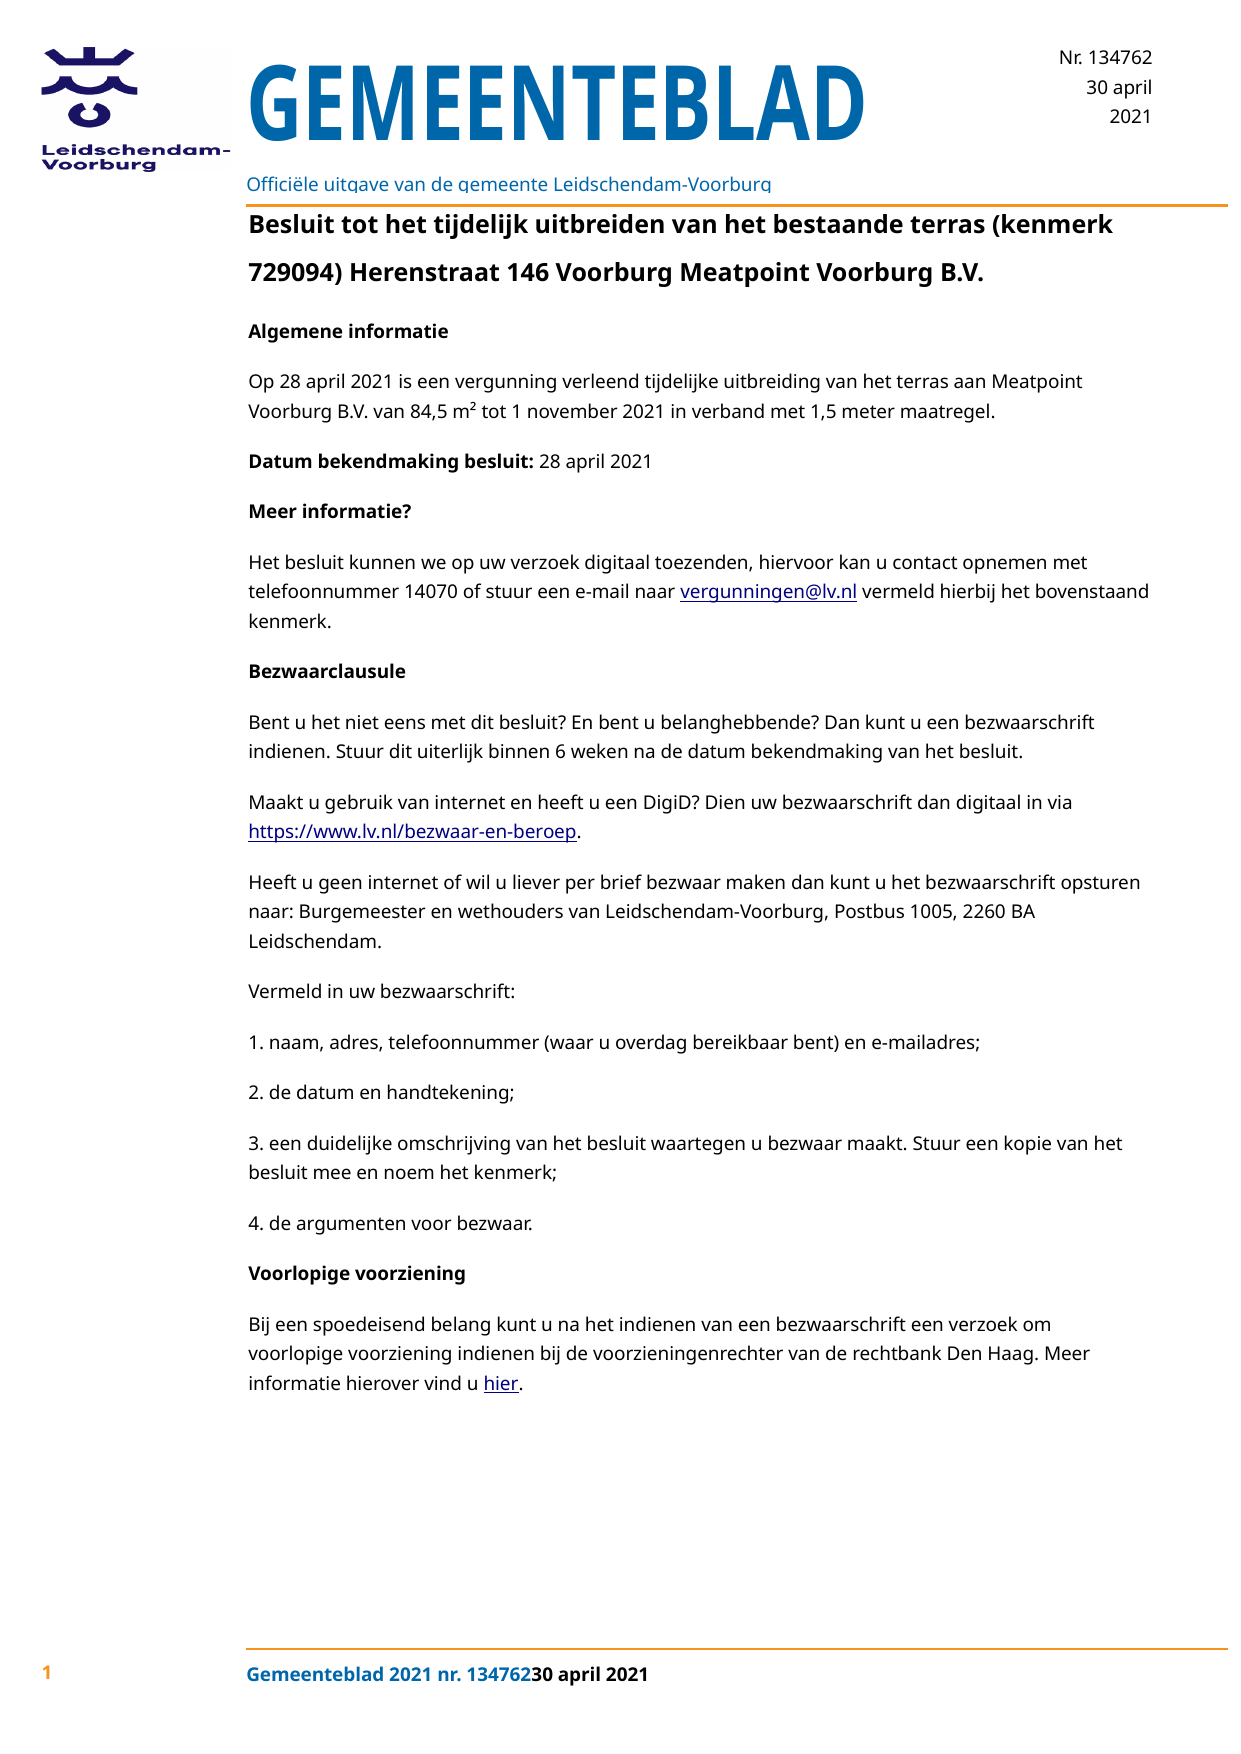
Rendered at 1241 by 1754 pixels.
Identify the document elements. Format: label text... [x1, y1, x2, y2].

text Bij een spoedeisend belang kunt u na het indienen van een bezwaarschrift een verzoek om voorlopige voorziening indienen bij de voorzieningenrechter van de rechtbank Den Haag. Meer informatie hierover vind u hier. [248, 1311, 1152, 1396]
text Vermeld in uw bezwaarschrift: [248, 979, 1152, 1004]
text Bezwaarclausule [248, 659, 1152, 684]
picture [41, 47, 231, 172]
text 1. naam, adres, telefoonnummer (waar u overdag bereikbaar bent) en e-mailadres; [248, 1029, 1152, 1055]
text Heeft u geen internet of wil u liever per brief bezwaar maken dan kunt u het bezwaarschrift opsturen naar: Burgemeester en wethouders van Leidschendam-Voorburg, Postbus 1005, 2260 BA Leidschendam. [248, 869, 1152, 954]
text Bent u het niet eens met dit besluit? En bent u belanghebbende? Dan kunt u een bezwaarschrift indienen. Stuur dit uiterlijk binnen 6 weken na de datum bekendmaking van het besluit. [248, 709, 1152, 764]
text Het besluit kunnen we op uw verzoek digitaal toezenden, hiervoor kan u contact opnemen met telefoonnummer 14070 of stuur een e-mail naar vergunningen@lv.nl vermeld hierbij het bovenstaand kenmerk. [248, 549, 1152, 634]
text Voorlopige voorziening [248, 1260, 1152, 1286]
text Maakt u gebruik van internet en heeft u een DigiD? Dien uw bezwaarschrift dan digitaal in via https://www.lv.nl/bezwaar-en-beroep. [248, 789, 1152, 844]
text 2. de datum en handtekening; [248, 1079, 1152, 1105]
text Besluit tot het tijdelijk uitbreiden van het bestaande terras (kenmerk 729094) Herenstraat 146 Voorburg Meatpoint Voorburg B.V. [248, 207, 1152, 288]
text 3. een duidelijke omschrijving van het besluit waartegen u bezwaar maakt. Stuur een kopie van het besluit mee en noem het kenmerk; [248, 1130, 1152, 1185]
text Op 28 april 2021 is een vergunning verleend tijdelijke uitbreiding van het terras aan Meatpoint Voorburg B.V. van 84,5 m² tot 1 november 2021 in verband met 1,5 meter maatregel. [248, 368, 1152, 424]
text Meer informatie? [248, 499, 1152, 524]
text Algemene informatie [248, 318, 1152, 344]
text 4. de argumenten voor bezwaar. [248, 1210, 1152, 1236]
text Datum bekendmaking besluit: 28 april 2021 [248, 448, 1152, 474]
